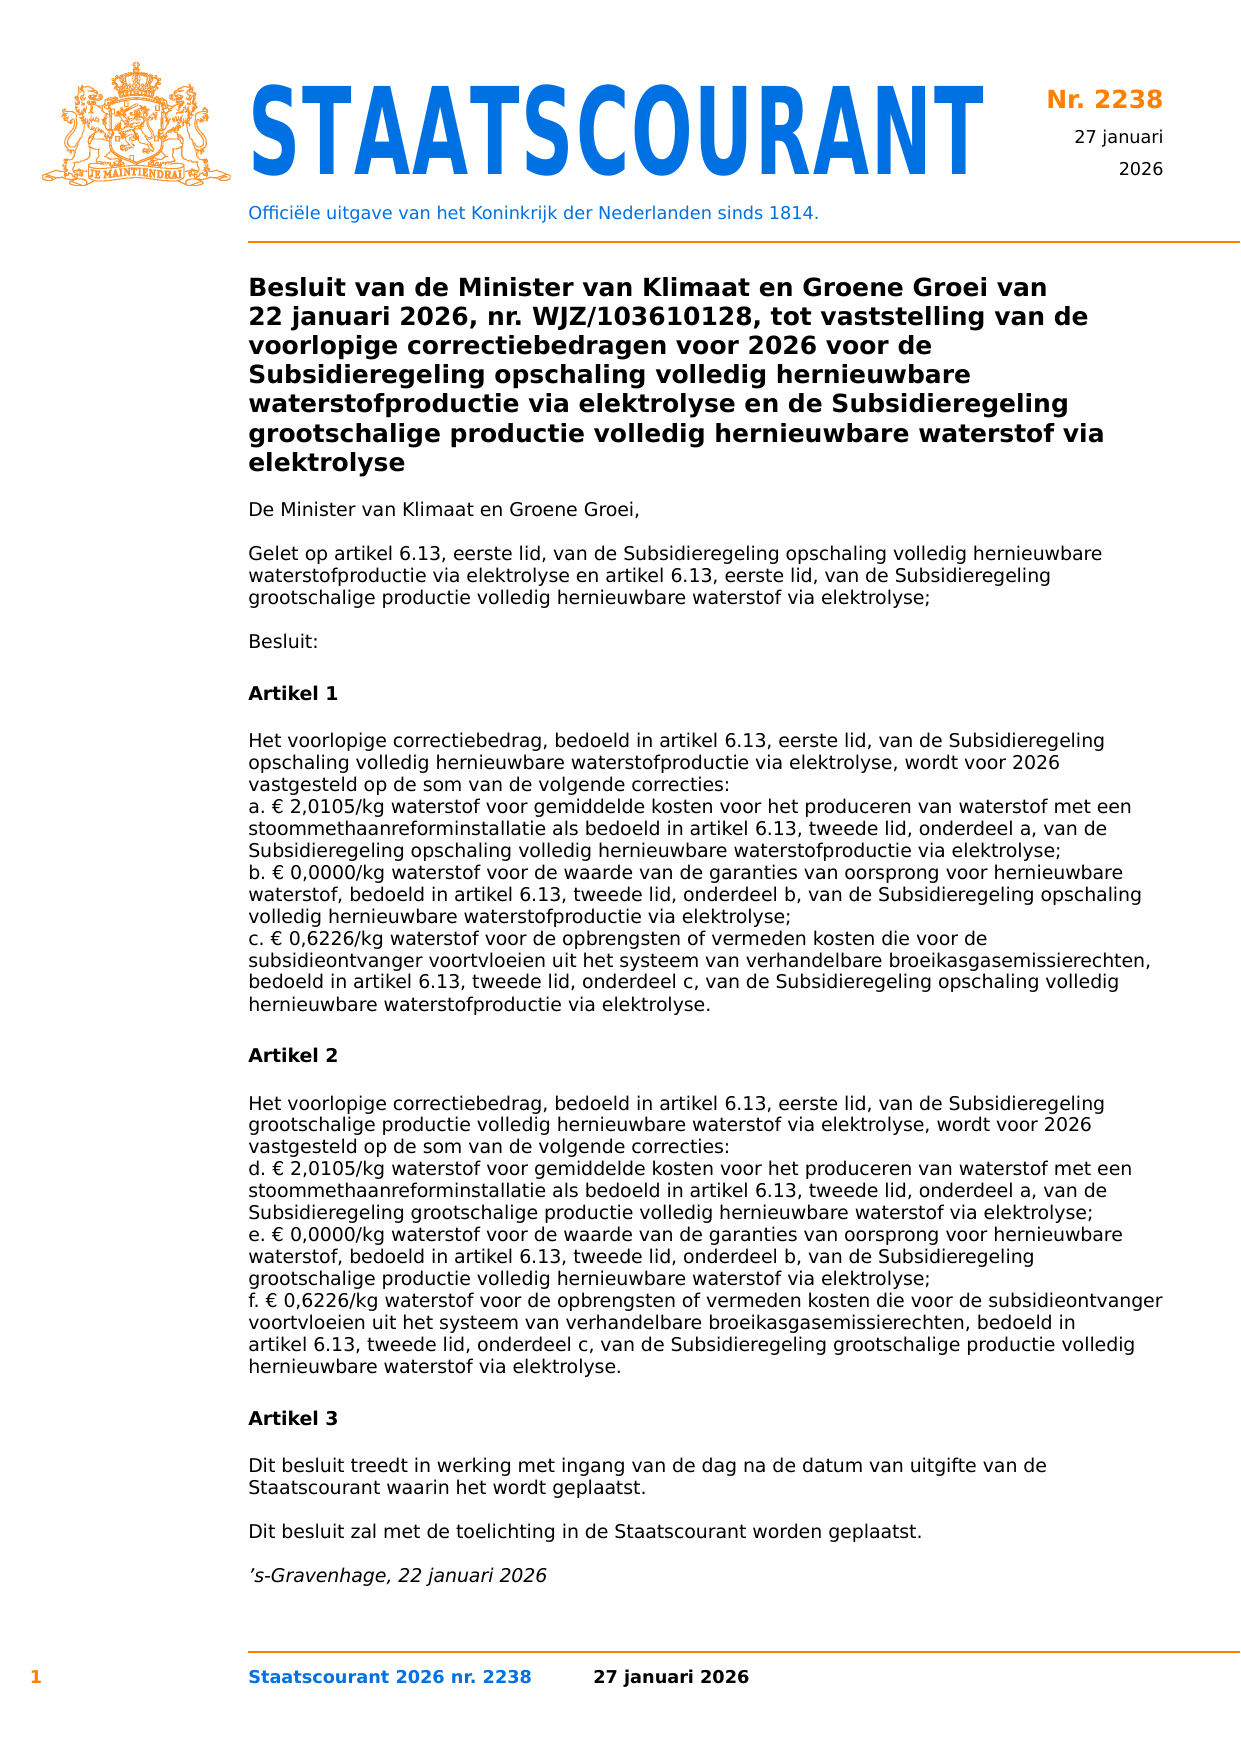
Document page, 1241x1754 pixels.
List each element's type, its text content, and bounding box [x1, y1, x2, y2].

text ’s-Gravenhage, 22 januari 2026 [248, 1565, 1163, 1587]
text Dit besluit zal met de toelichting in de Staatscourant worden geplaatst. [248, 1521, 1163, 1543]
text Besluit: [248, 631, 1163, 653]
picture [41, 62, 231, 186]
subtitle Artikel 3 [248, 1408, 1163, 1430]
text Het voorlopige correctiebedrag, bedoeld in artikel 6.13, eerste lid, van de Subsidieregeling opschaling volledig hernieuwbare waterstofproductie via elektrolyse, wordt voor 2026 vastgesteld op de som van de volgende correcties: [248, 730, 1163, 796]
text b. € 0,0000/kg waterstof voor de waarde van de garanties van oorsprong voor hernieuwbare waterstof, bedoeld in artikel 6.13, tweede lid, onderdeel b, van de Subsidieregeling opschaling volledig hernieuwbare waterstofproductie via elektrolyse; [248, 862, 1163, 927]
table_cell 27 januari [998, 121, 1240, 153]
text c. € 0,6226/kg waterstof voor de opbrengsten of vermeden kosten die voor de subsidieontvanger voortvloeien uit het systeem van verhandelbare broeikasgasemissierechten, bedoeld in artikel 6.13, tweede lid, onderdeel c, van de Subsidieregeling opschaling volledig hernieuwbare waterstofproductie via elektrolyse. [248, 927, 1163, 1015]
subtitle Artikel 1 [248, 683, 1163, 705]
text Dit besluit treedt in werking met ingang van de dag na de datum van uitgifte van de Staatscourant waarin het wordt geplaatst. [248, 1455, 1163, 1499]
table_cell 2026 [998, 153, 1240, 203]
table_header STAATSCOURANT [248, 62, 998, 203]
table_cell Officiële uitgave van het Koninkrijk der Nederlanden sinds 1814. [248, 203, 1240, 241]
subtitle Artikel 2 [248, 1045, 1163, 1067]
text a. € 2,0105/kg waterstof voor gemiddelde kosten voor het produceren van waterstof met een stoommethaanreforminstallatie als bedoeld in artikel 6.13, tweede lid, onderdeel a, van de Subsidieregeling opschaling volledig hernieuwbare waterstofproductie via elektrolyse; [248, 796, 1163, 862]
subtitle Besluit van de Minister van Klimaat en Groene Groei van 22 januari 2026, nr. WJZ/103610128, tot vaststelling van de voorlopige correctiebedragen voor 2026 voor de Subsidieregeling opschaling volledig hernieuwbare waterstofproductie via elektrolyse en de Subsidieregeling grootschalige productie volledig hernieuwbare waterstof via elektrolyse [248, 273, 1163, 477]
text Gelet op artikel 6.13, eerste lid, van de Subsidieregeling opschaling volledig hernieuwbare waterstofproductie via elektrolyse en artikel 6.13, eerste lid, van de Subsidieregeling grootschalige productie volledig hernieuwbare waterstof via elektrolyse; [248, 543, 1163, 609]
text e. € 0,0000/kg waterstof voor de waarde van de garanties van oorsprong voor hernieuwbare waterstof, bedoeld in artikel 6.13, tweede lid, onderdeel b, van de Subsidieregeling grootschalige productie volledig hernieuwbare waterstof via elektrolyse; [248, 1224, 1163, 1290]
table_header [25, 62, 248, 241]
text d. € 2,0105/kg waterstof voor gemiddelde kosten voor het produceren van waterstof met een stoommethaanreforminstallatie als bedoeld in artikel 6.13, tweede lid, onderdeel a, van de Subsidieregeling grootschalige productie volledig hernieuwbare waterstof via elektrolyse; [248, 1158, 1163, 1224]
text Het voorlopige correctiebedrag, bedoeld in artikel 6.13, eerste lid, van de Subsidieregeling grootschalige productie volledig hernieuwbare waterstof via elektrolyse, wordt voor 2026 vastgesteld op de som van de volgende correcties: [248, 1092, 1163, 1158]
table_header Nr. 2238 [998, 62, 1240, 121]
text f. € 0,6226/kg waterstof voor de opbrengsten of vermeden kosten die voor de subsidieontvanger voortvloeien uit het systeem van verhandelbare broeikasgasemissierechten, bedoeld in artikel 6.13, tweede lid, onderdeel c, van de Subsidieregeling grootschalige productie volledig hernieuwbare waterstof via elektrolyse. [248, 1290, 1163, 1378]
text De Minister van Klimaat en Groene Groei, [248, 499, 1163, 521]
